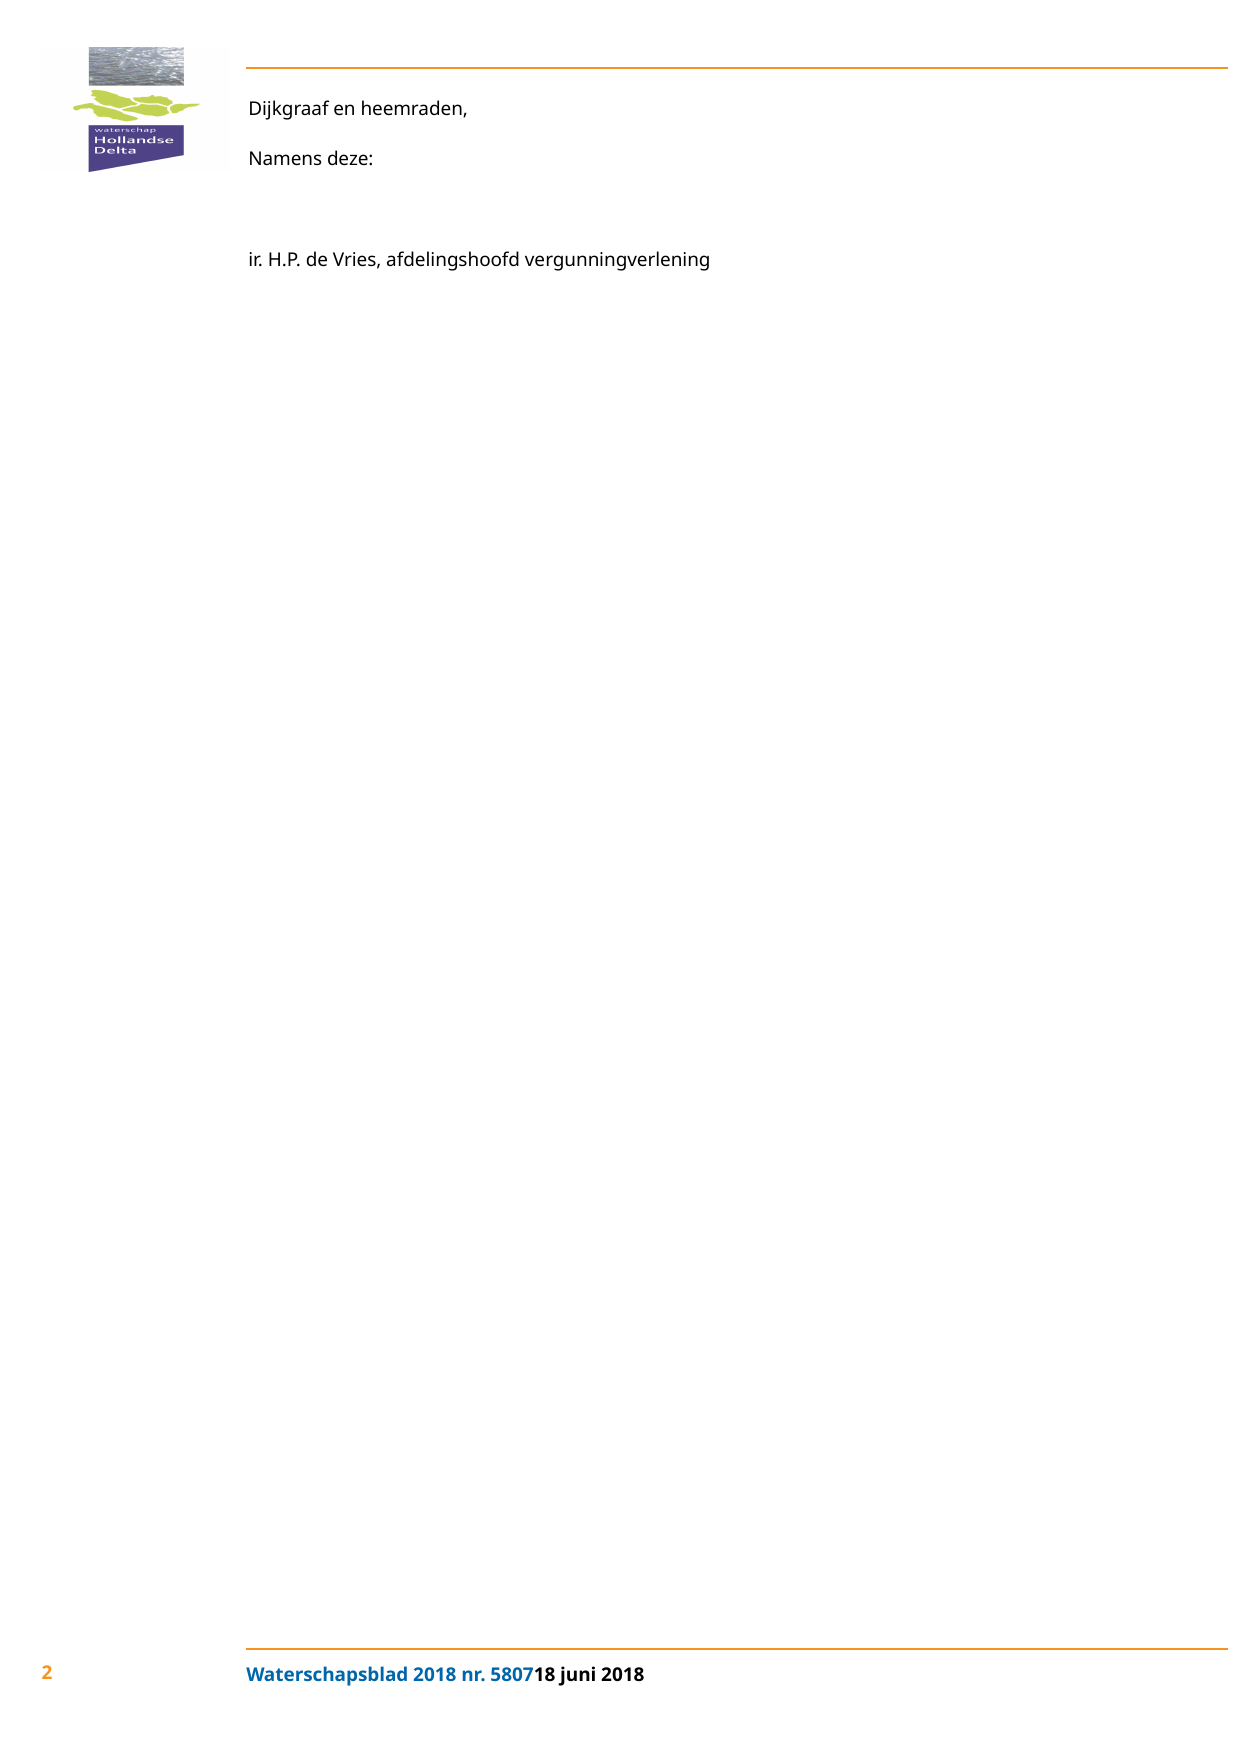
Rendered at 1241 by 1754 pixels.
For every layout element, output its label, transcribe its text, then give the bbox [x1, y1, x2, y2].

picture [41, 47, 231, 172]
text Dijkgraaf en heemraden, [248, 95, 1152, 121]
text ir. H.P. de Vries, afdelingshoofd vergunningverlening [248, 246, 1152, 272]
text Namens deze: [248, 145, 1152, 171]
